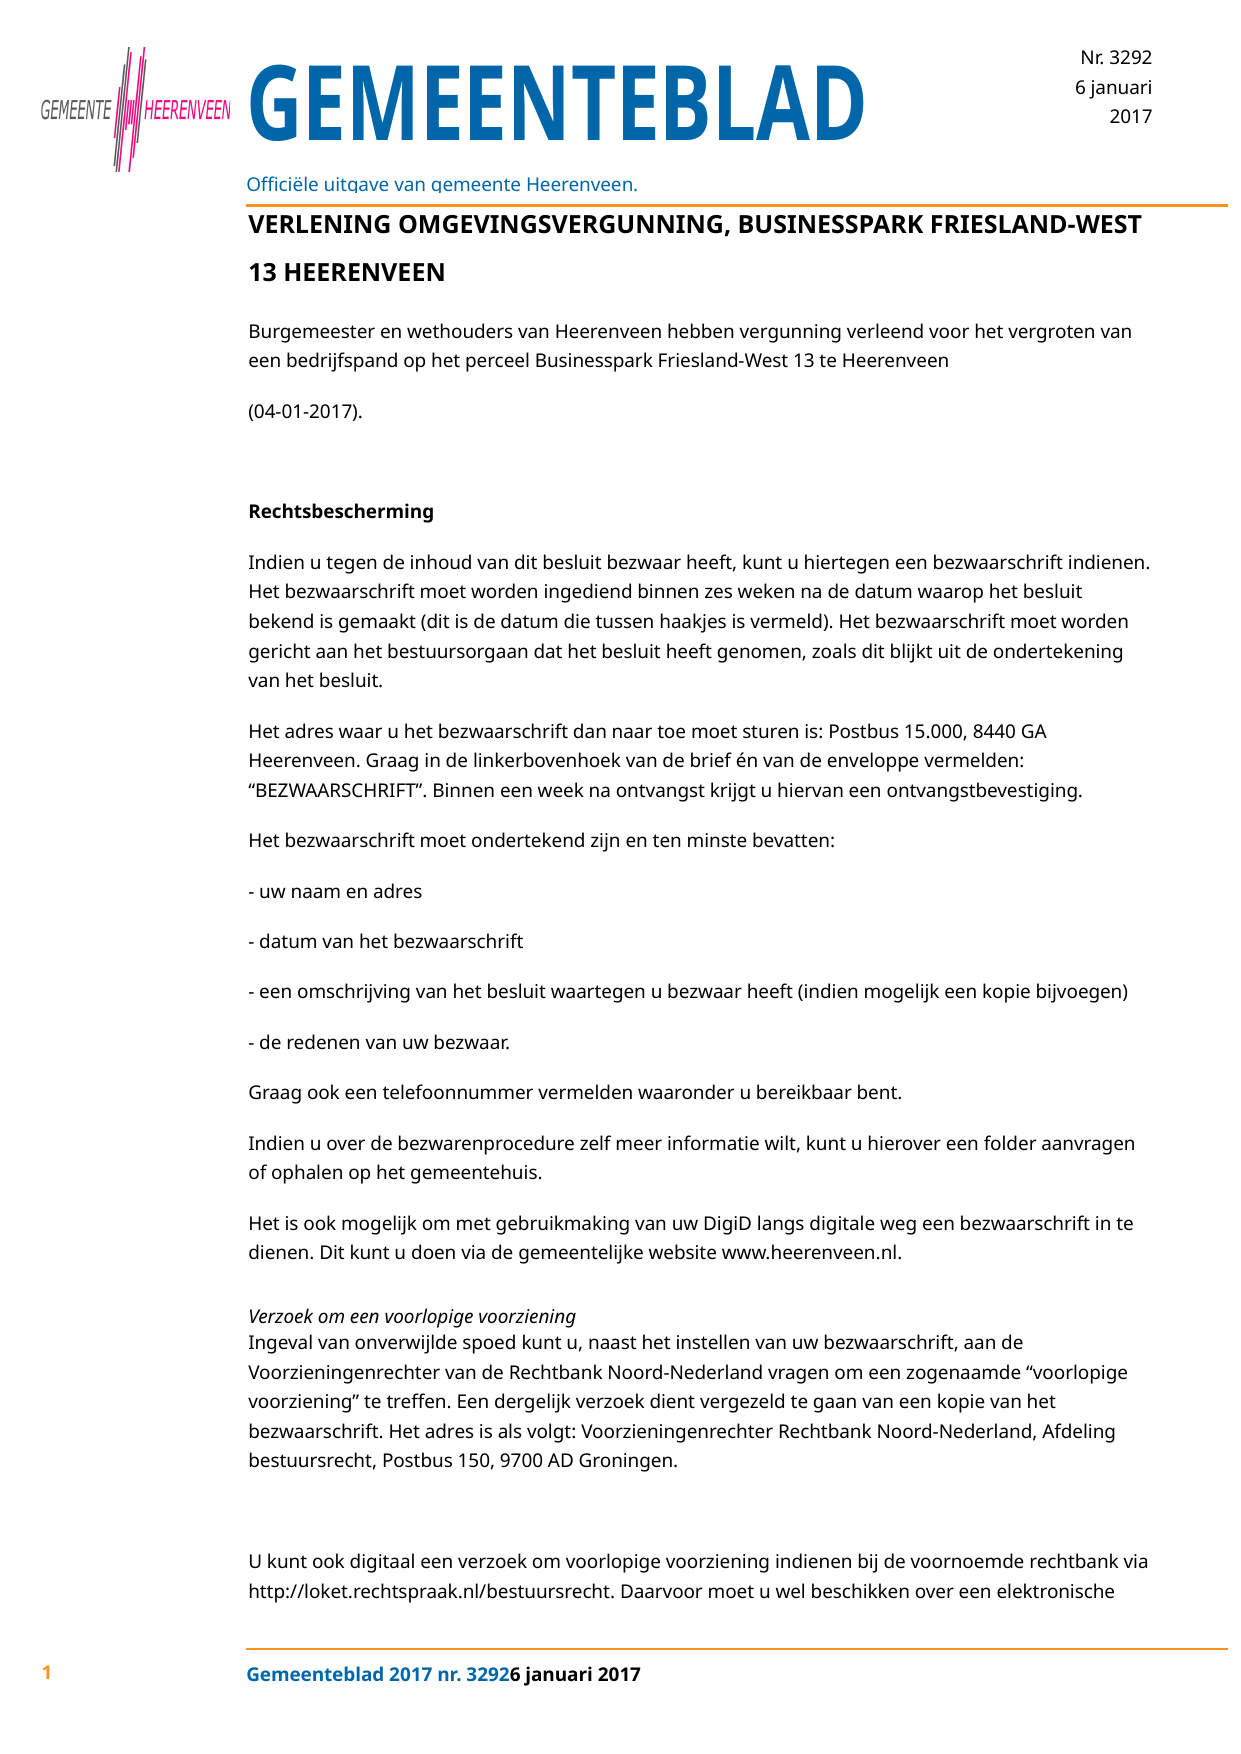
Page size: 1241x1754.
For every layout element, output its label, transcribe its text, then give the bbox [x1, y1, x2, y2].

text - de redenen van uw bezwaar. [248, 1029, 1152, 1055]
text - een omschrijving van het besluit waartegen u bezwaar heeft (indien mogelijk een kopie bijvoegen) [248, 979, 1152, 1004]
text Het bezwaarschrift moet ondertekend zijn en ten minste bevatten: [248, 827, 1152, 853]
text Ingeval van onverwijlde spoed kunt u, naast het instellen van uw bezwaarschrift, aan de Voorzieningenrechter van de Rechtbank Noord-Nederland vragen om een zogenaamde “voorlopige voorziening” te treffen. Een dergelijk verzoek dient vergezeld te gaan van een kopie van het bezwaarschrift. Het adres is als volgt: Voorzieningenrechter Rechtbank Noord-Nederland, Afdeling bestuursrecht, Postbus 150, 9700 AD Groningen. [248, 1329, 1152, 1473]
text - uw naam en adres [248, 878, 1152, 904]
text Graag ook een telefoonnummer vermelden waaronder u bereikbaar bent. [248, 1079, 1152, 1105]
text VERLENING OMGEVINGSVERGUNNING, BUSINESSPARK FRIESLAND-WEST 13 HEERENVEEN [248, 207, 1152, 288]
text Verzoek om een voorlopige voorziening [248, 1303, 1152, 1329]
text - datum van het bezwaarschrift [248, 928, 1152, 954]
text Indien u over de bezwarenprocedure zelf meer informatie wilt, kunt u hierover een folder aanvragen of ophalen op het gemeentehuis. [248, 1130, 1152, 1185]
text Het adres waar u het bezwaarschrift dan naar toe moet sturen is: Postbus 15.000, 8440 GA Heerenveen. Graag in de linkerbovenhoek van de brief én van de enveloppe vermelden: “BEZWAARSCHRIFT”. Binnen een week na ontvangst krijgt u hiervan een ontvangstbevestiging. [248, 718, 1152, 803]
text Het is ook mogelijk om met gebruikmaking van uw DigiD langs digitale weg een bezwaarschrift in te dienen. Dit kunt u doen via de gemeentelijke website www.heerenveen.nl. [248, 1210, 1152, 1265]
picture [41, 47, 231, 172]
text Rechtsbescherming [248, 499, 1152, 524]
text (04-01-2017). [248, 398, 1152, 424]
text U kunt ook digitaal een verzoek om voorlopige voorziening indienen bij de voornoemde rechtbank via http://loket.rechtspraak.nl/bestuursrecht. Daarvoor moet u wel beschikken over een elektronische [248, 1548, 1152, 1604]
text Burgemeester en wethouders van Heerenveen hebben vergunning verleend voor het vergroten van een bedrijfspand op het perceel Businesspark Friesland-West 13 te Heerenveen [248, 318, 1152, 373]
text Indien u tegen de inhoud van dit besluit bezwaar heeft, kunt u hiertegen een bezwaarschrift indienen. Het bezwaarschrift moet worden ingediend binnen zes weken na de datum waarop het besluit bekend is gemaakt (dit is de datum die tussen haakjes is vermeld). Het bezwaarschrift moet worden gericht aan het bestuursorgaan dat het besluit heeft genomen, zoals dit blijkt uit de ondertekening van het besluit. [248, 549, 1152, 693]
